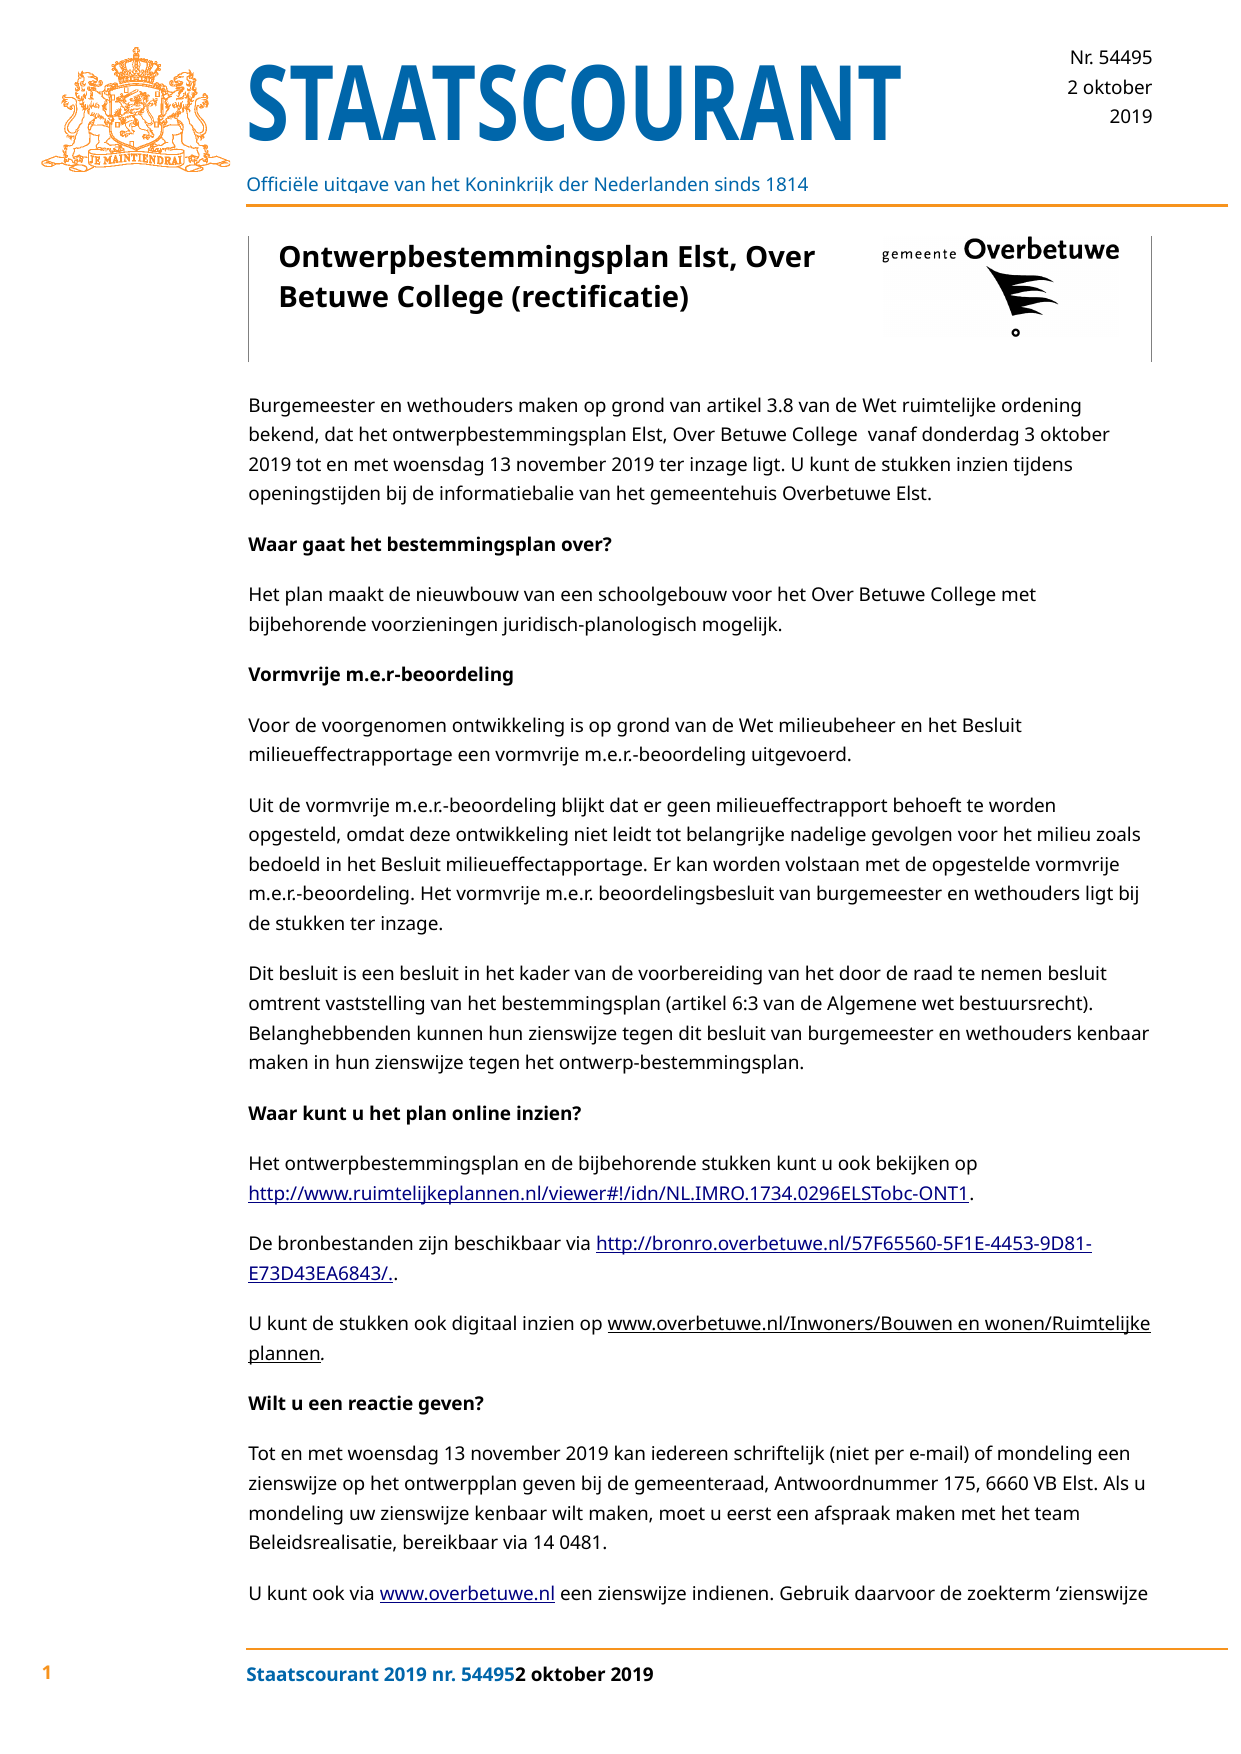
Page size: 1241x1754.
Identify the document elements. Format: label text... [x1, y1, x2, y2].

picture [882, 236, 1119, 337]
text Uit de vormvrije m.e.r.-beoordeling blijkt dat er geen milieueffectrapport behoeft te worden opgesteld, omdat deze ontwikkeling niet leidt tot belangrijke nadelige gevolgen voor het milieu zoals bedoeld in het Besluit milieueffectapportage. Er kan worden volstaan met de opgestelde vormvrije m.e.r.-beoordeling. Het vormvrije m.e.r. beoordelingsbesluit van burgemeester en wethouders ligt bij de stukken ter inzage. [248, 792, 1152, 936]
text Wilt u een reactie geven? [248, 1390, 1152, 1416]
text Voor de voorgenomen ontwikkeling is op grond van de Wet milieubeheer en het Besluit milieueffectrapportage een vormvrije m.e.r.-beoordeling uitgevoerd. [248, 712, 1152, 767]
text Het ontwerpbestemmingsplan en de bijbehorende stukken kunt u ook bekijken op http://www.ruimtelijkeplannen.nl/viewer#!/idn/NL.IMRO.1734.0296ELSTobc-ONT1. [248, 1150, 1152, 1206]
text Waar kunt u het plan online inzien? [248, 1100, 1152, 1126]
text U kunt ook via www.overbetuwe.nl een zienswijze indienen. Gebruik daarvoor de zoekterm ‘zienswijze [248, 1580, 1152, 1606]
table_header [850, 236, 1151, 362]
text Vormvrije m.e.r-beoordeling [248, 661, 1152, 687]
text Burgemeester en wethouders maken op grond van artikel 3.8 van de Wet ruimtelijke ordening bekend, dat het ontwerpbestemmingsplan Elst, Over Betuwe College vanaf donderdag 3 oktober 2019 tot en met woensdag 13 november 2019 ter inzage ligt. U kunt de stukken inzien tijdens openingstijden bij de informatiebalie van het gemeentehuis Overbetuwe Elst. [248, 392, 1152, 506]
text Het plan maakt de nieuwbouw van een schoolgebouw voor het Over Betuwe College met bijbehorende voorzieningen juridisch-planologisch mogelijk. [248, 581, 1152, 637]
table_header Ontwerpbestemmingsplan Elst, Over Betuwe College (rectificatie) [249, 236, 850, 362]
text Tot en met woensdag 13 november 2019 kan iedereen schriftelijk (niet per e-mail) of mondeling een zienswijze op het ontwerpplan geven bij de gemeenteraad, Antwoordnummer 175, 6660 VB Elst. Als u mondeling uw zienswijze kenbaar wilt maken, moet u eerst een afspraak maken met het team Beleidsrealisatie, bereikbaar via 14 0481. [248, 1441, 1152, 1555]
text Waar gaat het bestemmingsplan over? [248, 531, 1152, 557]
text U kunt de stukken ook digitaal inzien op www.overbetuwe.nl/Inwoners/Bouwen en wonen/Ruimtelijke plannen. [248, 1310, 1152, 1366]
picture [41, 47, 231, 172]
text De bronbestanden zijn beschikbaar via http://bronro.overbetuwe.nl/57F65560-5F1E-4453-9D81-E73D43EA6843/.. [248, 1230, 1152, 1286]
text Dit besluit is een besluit in het kader van de voorbereiding van het door de raad te nemen besluit omtrent vaststelling van het bestemmingsplan (artikel 6:3 van de Algemene wet bestuursrecht). Belanghebbenden kunnen hun zienswijze tegen dit besluit van burgemeester en wethouders kenbaar maken in hun zienswijze tegen het ontwerp-bestemmingsplan. [248, 961, 1152, 1075]
